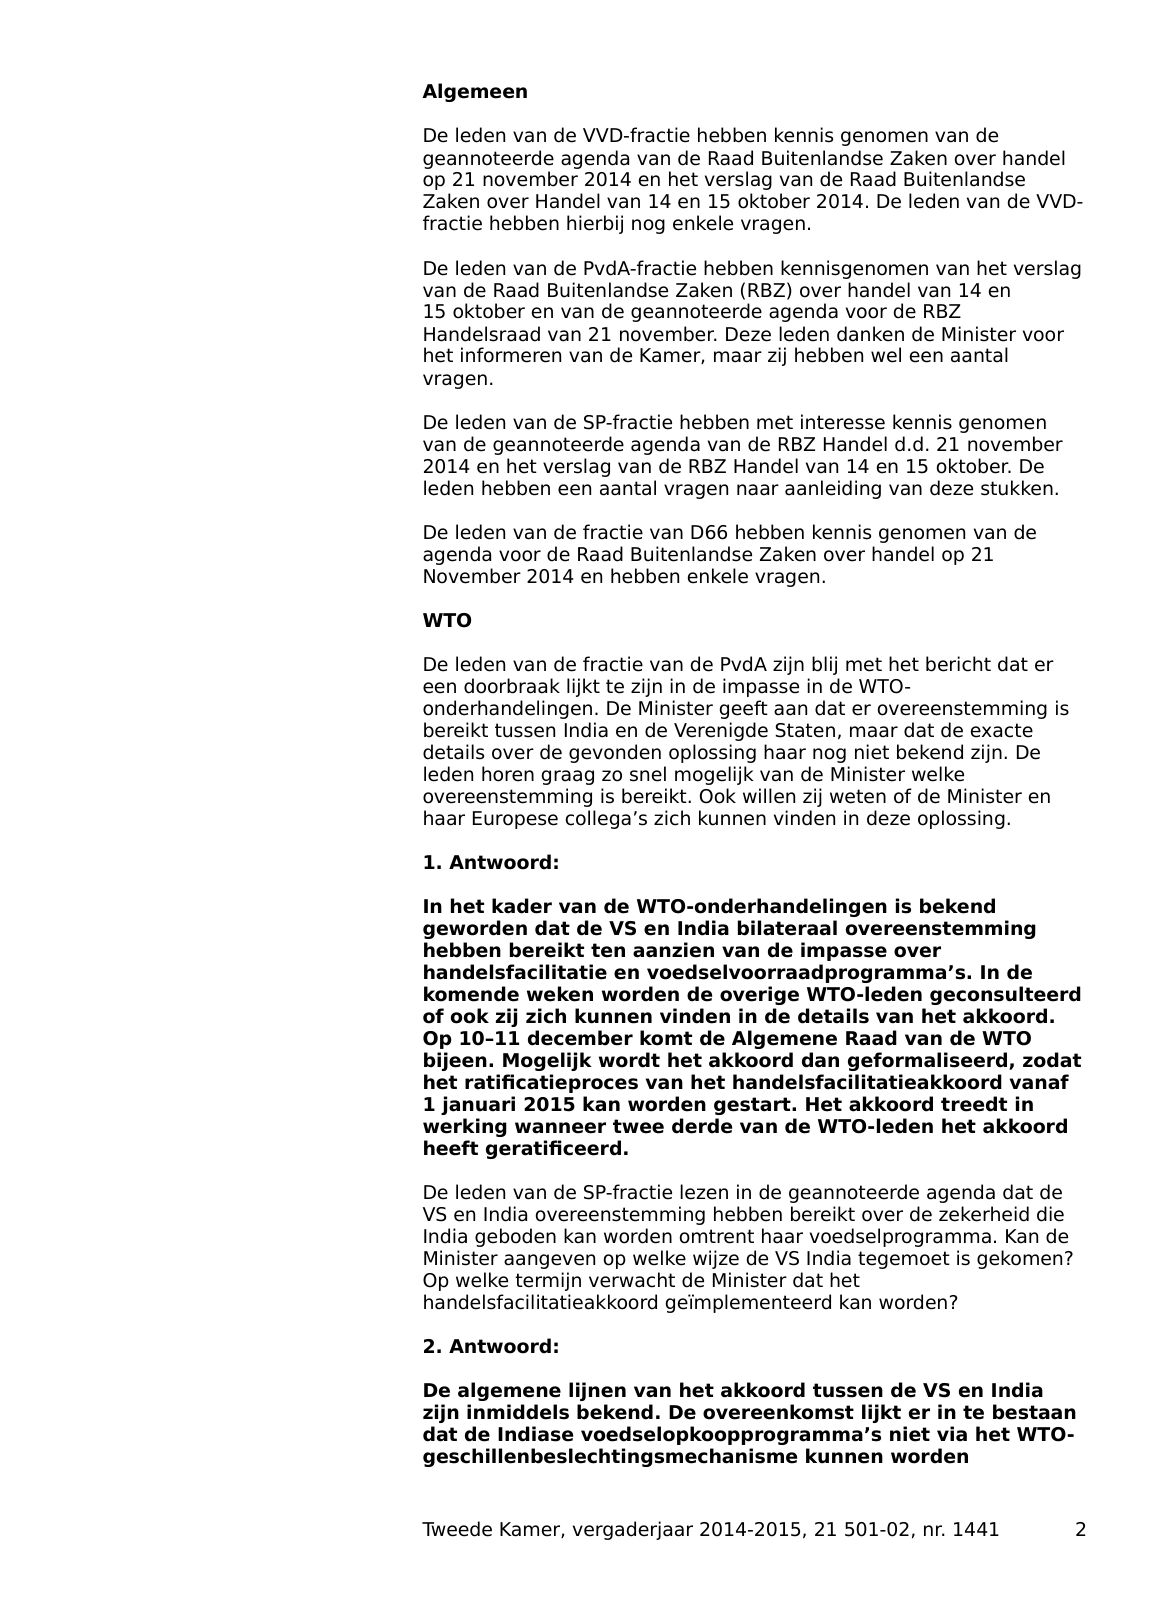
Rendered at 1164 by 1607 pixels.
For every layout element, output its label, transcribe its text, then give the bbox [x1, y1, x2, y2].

subtitle 2. Antwoord: [422, 1336, 1087, 1358]
text De leden van de fractie van D66 hebben kennis genomen van de agenda voor de Raad Buitenlandse Zaken over handel op 21 November 2014 en hebben enkele vragen. [422, 522, 1087, 588]
text De algemene lijnen van het akkoord tussen de VS en India zijn inmiddels bekend. De overeenkomst lijkt er in te bestaan dat de Indiase voedselopkoopprogramma’s niet via het WTO-geschillenbeslechtingsmechanisme kunnen worden [422, 1380, 1087, 1468]
subtitle WTO [422, 610, 1087, 632]
subtitle Algemeen [422, 81, 1087, 103]
text In het kader van de WTO-onderhandelingen is bekend geworden dat de VS en India bilateraal overeenstemming hebben bereikt ten aanzien van de impasse over handelsfacilitatie en voedselvoorraadprogramma’s. In de komende weken worden de overige WTO-leden geconsulteerd of ook zij zich kunnen vinden in de details van het akkoord. Op 10–11 december komt de Algemene Raad van de WTO bijeen. Mogelijk wordt het akkoord dan geformaliseerd, zodat het ratificatieproces van het handelsfacilitatieakkoord vanaf 1 januari 2015 kan worden gestart. Het akkoord treedt in werking wanneer twee derde van de WTO-leden het akkoord heeft geratificeerd. [422, 896, 1087, 1160]
text De leden van de fractie van de PvdA zijn blij met het bericht dat er een doorbraak lijkt te zijn in de impasse in de WTO-onderhandelingen. De Minister geeft aan dat er overeenstemming is bereikt tussen India en de Verenigde Staten, maar dat de exacte details over de gevonden oplossing haar nog niet bekend zijn. De leden horen graag zo snel mogelijk van de Minister welke overeenstemming is bereikt. Ook willen zij weten of de Minister en haar Europese collega’s zich kunnen vinden in deze oplossing. [422, 654, 1087, 830]
text De leden van de SP-fractie lezen in de geannoteerde agenda dat de VS en India overeenstemming hebben bereikt over de zekerheid die India geboden kan worden omtrent haar voedselprogramma. Kan de Minister aangeven op welke wijze de VS India tegemoet is gekomen? Op welke termijn verwacht de Minister dat het handelsfacilitatieakkoord geïmplementeerd kan worden? [422, 1182, 1087, 1314]
subtitle 1. Antwoord: [422, 852, 1087, 874]
text De leden van de PvdA-fractie hebben kennisgenomen van het verslag van de Raad Buitenlandse Zaken (RBZ) over handel van 14 en 15 oktober en van de geannoteerde agenda voor de RBZ Handelsraad van 21 november. Deze leden danken de Minister voor het informeren van de Kamer, maar zij hebben wel een aantal vragen. [422, 257, 1087, 389]
text De leden van de SP-fractie hebben met interesse kennis genomen van de geannoteerde agenda van de RBZ Handel d.d. 21 november 2014 en het verslag van de RBZ Handel van 14 en 15 oktober. De leden hebben een aantal vragen naar aanleiding van deze stukken. [422, 412, 1087, 499]
text De leden van de VVD-fractie hebben kennis genomen van de geannoteerde agenda van de Raad Buitenlandse Zaken over handel op 21 november 2014 en het verslag van de Raad Buitenlandse Zaken over Handel van 14 en 15 oktober 2014. De leden van de VVD-fractie hebben hierbij nog enkele vragen. [422, 125, 1087, 235]
